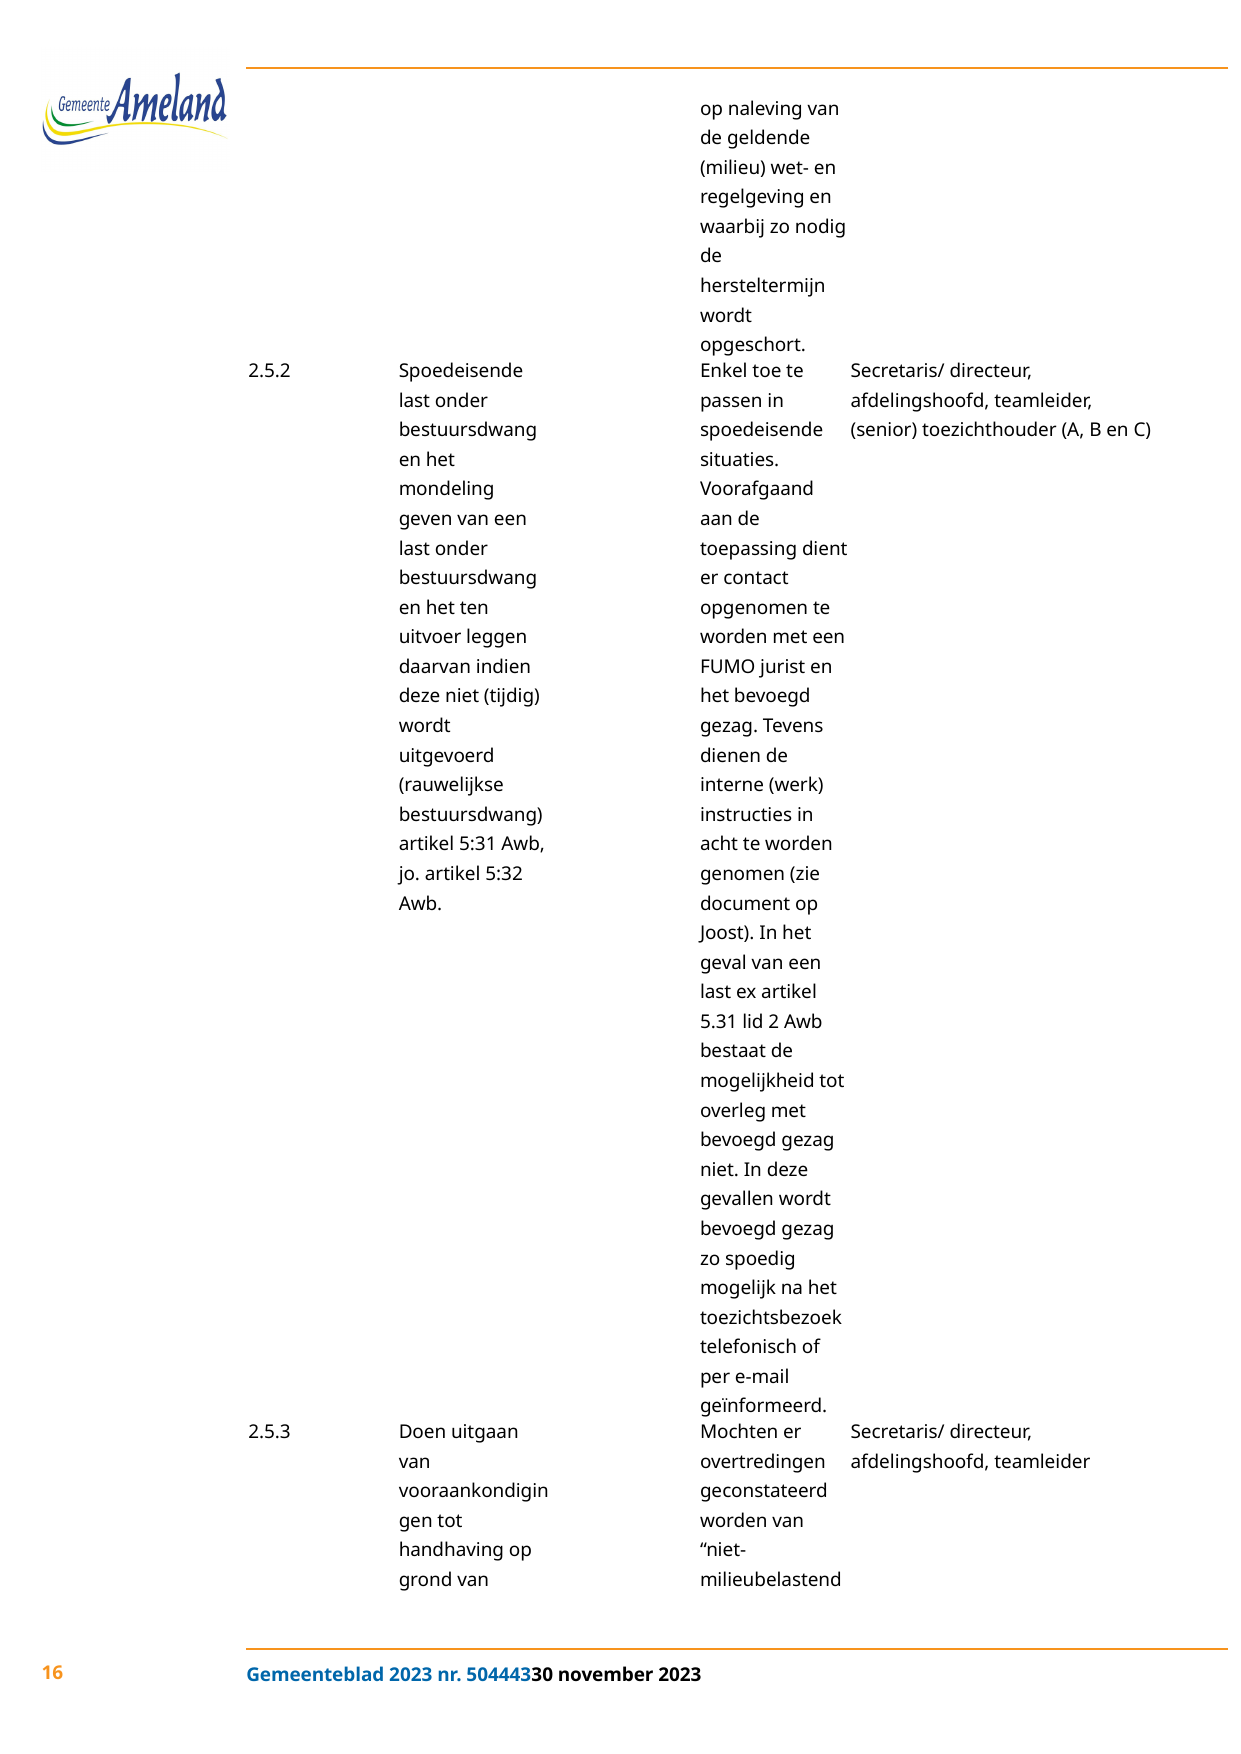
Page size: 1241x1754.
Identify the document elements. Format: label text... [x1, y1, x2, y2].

table_cell 2.5.2 [248, 357, 398, 1418]
table_cell [549, 95, 700, 357]
table_cell Secretaris/ directeur, afdelingshoofd, teamleider, (senior) toezichthouder (A, B en C) [850, 357, 1152, 1418]
table_cell [549, 357, 700, 1418]
table_cell Enkel toe te passen in spoedeisende situaties. Voorafgaand aan de toepassing dient er contact opgenomen te worden met een FUMO jurist en het bevoegd gezag. Tevens dienen de interne (werk) instructies in acht te worden genomen (zie document op Joost). In het geval van een last ex artikel 5.31 lid 2 Awb bestaat de mogelijkheid tot overleg met bevoegd gezag niet. In deze gevallen wordt bevoegd gezag zo spoedig mogelijk na het toezichtsbezoek telefonisch of per e-mail geïnformeerd. [700, 357, 850, 1418]
table_cell [549, 1418, 700, 1592]
table_cell [399, 95, 549, 357]
table_cell Secretaris/ directeur, afdelingshoofd, teamleider [850, 1418, 1152, 1592]
table_cell [248, 95, 398, 357]
picture [41, 47, 231, 172]
table_cell [850, 95, 1152, 357]
table_cell op naleving van de geldende (milieu) wet- en regelgeving en waarbij zo nodig de hersteltermijn wordt opgeschort. [700, 95, 850, 357]
table_cell Mochten er overtredingen geconstateerd worden van “niet-milieubelastend [700, 1418, 850, 1592]
table_cell Doen uitgaan van vooraankondigingen tot handhaving op grond van [399, 1418, 549, 1592]
table_cell 2.5.3 [248, 1418, 398, 1592]
table_cell Spoedeisende last onder bestuursdwang en het mondeling geven van een last onder bestuursdwang en het ten uitvoer leggen daarvan indien deze niet (tijdig) wordt uitgevoerd (rauwelijkse bestuursdwang) artikel 5:31 Awb, jo. artikel 5:32 Awb. [399, 357, 549, 1418]
